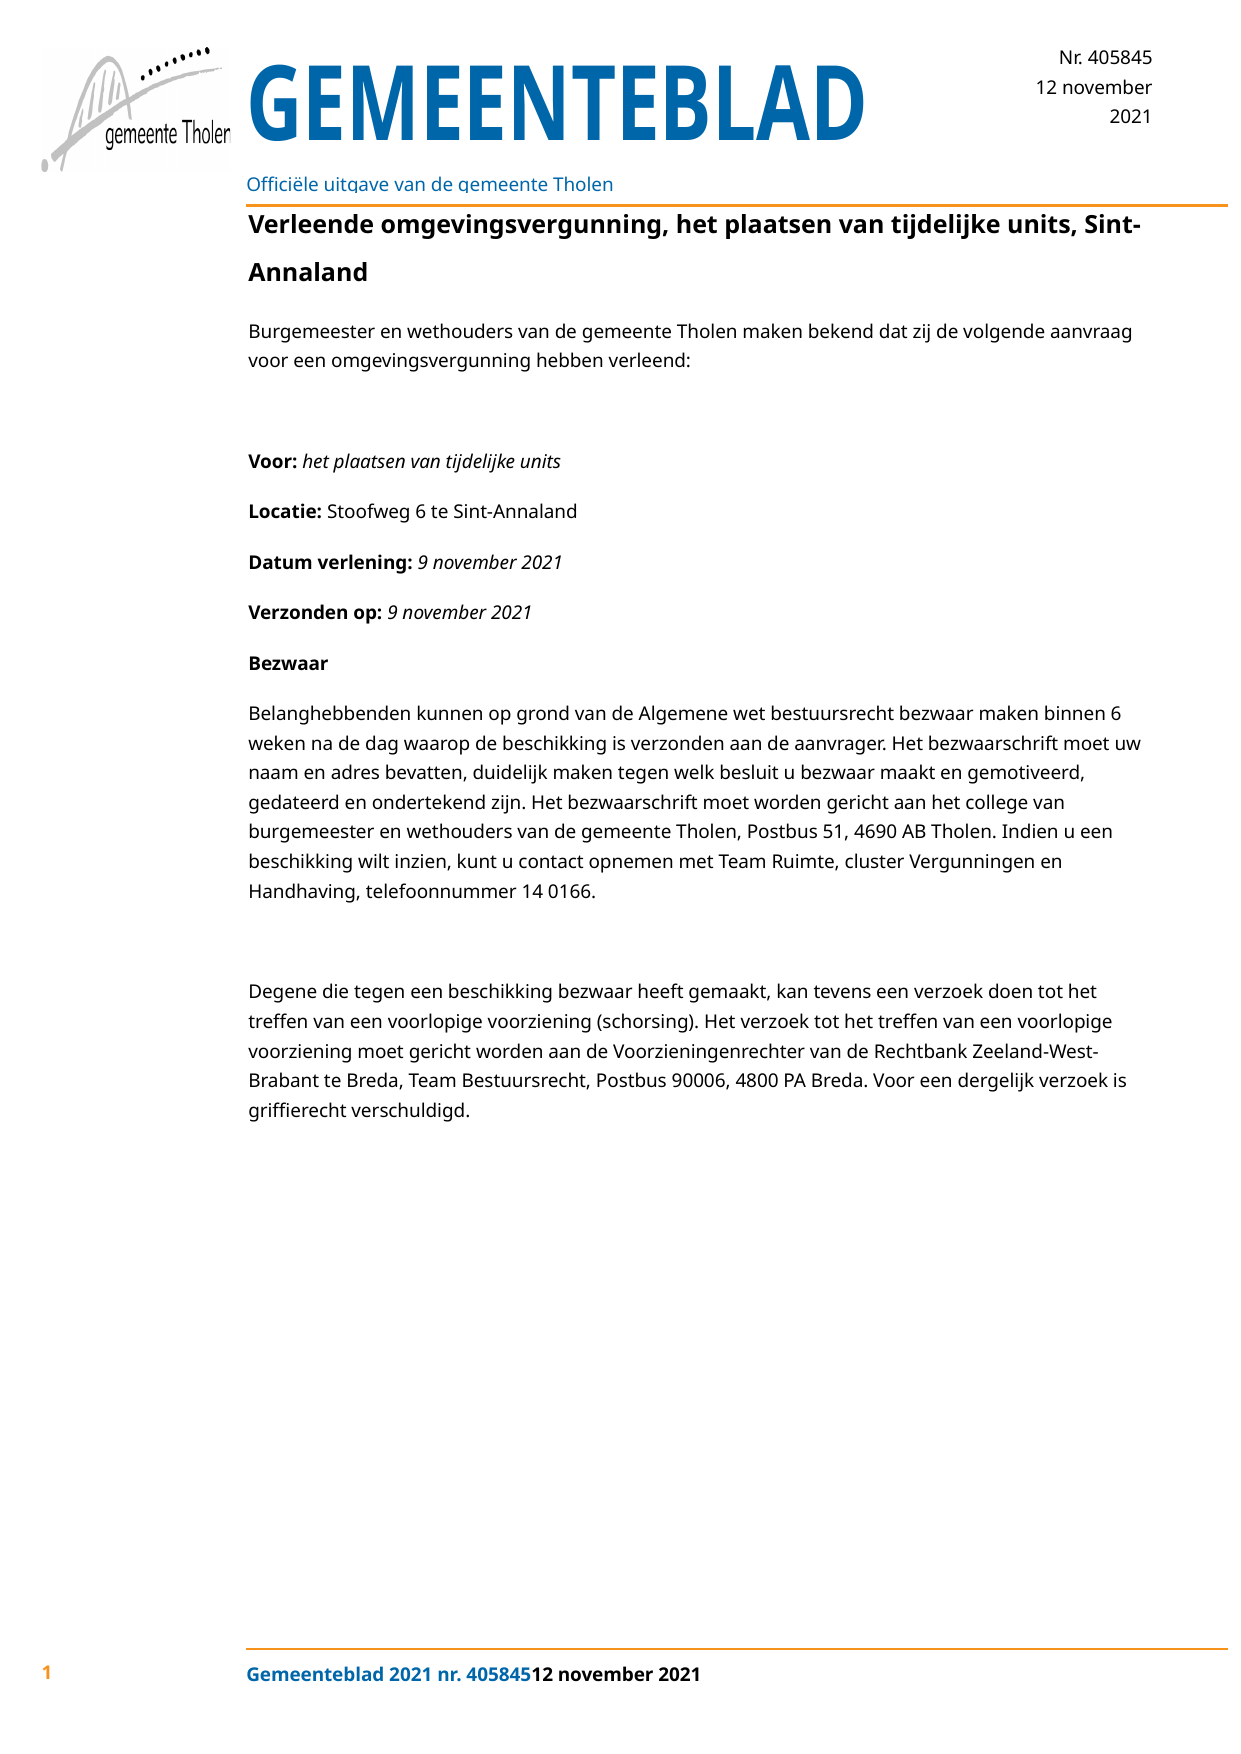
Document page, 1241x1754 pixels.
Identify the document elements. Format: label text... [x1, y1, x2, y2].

text Belanghebbenden kunnen op grond van de Algemene wet bestuursrecht bezwaar maken binnen 6 weken na de dag waarop de beschikking is verzonden aan de aanvrager. Het bezwaarschrift moet uw naam en adres bevatten, duidelijk maken tegen welk besluit u bezwaar maakt en gemotiveerd, gedateerd en ondertekend zijn. Het bezwaarschrift moet worden gericht aan het college van burgemeester en wethouders van de gemeente Tholen, Postbus 51, 4690 AB Tholen. Indien u een beschikking wilt inzien, kunt u contact opnemen met Team Ruimte, cluster Vergunningen en Handhaving, telefoonnummer 14 0166. [248, 700, 1152, 904]
text Bezwaar [248, 650, 1152, 676]
text Verzonden op: 9 november 2021 [248, 599, 1152, 625]
picture [41, 47, 231, 172]
text Locatie: Stoofweg 6 te Sint-Annaland [248, 499, 1152, 524]
text Burgemeester en wethouders van de gemeente Tholen maken bekend dat zij de volgende aanvraag voor een omgevingsvergunning hebben verleend: [248, 318, 1152, 373]
text Degene die tegen een beschikking bezwaar heeft gemaakt, kan tevens een verzoek doen tot het treffen van een voorlopige voorziening (schorsing). Het verzoek tot het treffen van een voorlopige voorziening moet gericht worden aan de Voorzieningenrechter van de Rechtbank Zeeland-West-Brabant te Breda, Team Bestuursrecht, Postbus 90006, 4800 PA Breda. Voor een dergelijk verzoek is griffierecht verschuldigd. [248, 979, 1152, 1123]
text Datum verlening: 9 november 2021 [248, 549, 1152, 575]
text Voor: het plaatsen van tijdelijke units [248, 448, 1152, 474]
text Verleende omgevingsvergunning, het plaatsen van tijdelijke units, Sint-Annaland [248, 207, 1152, 288]
